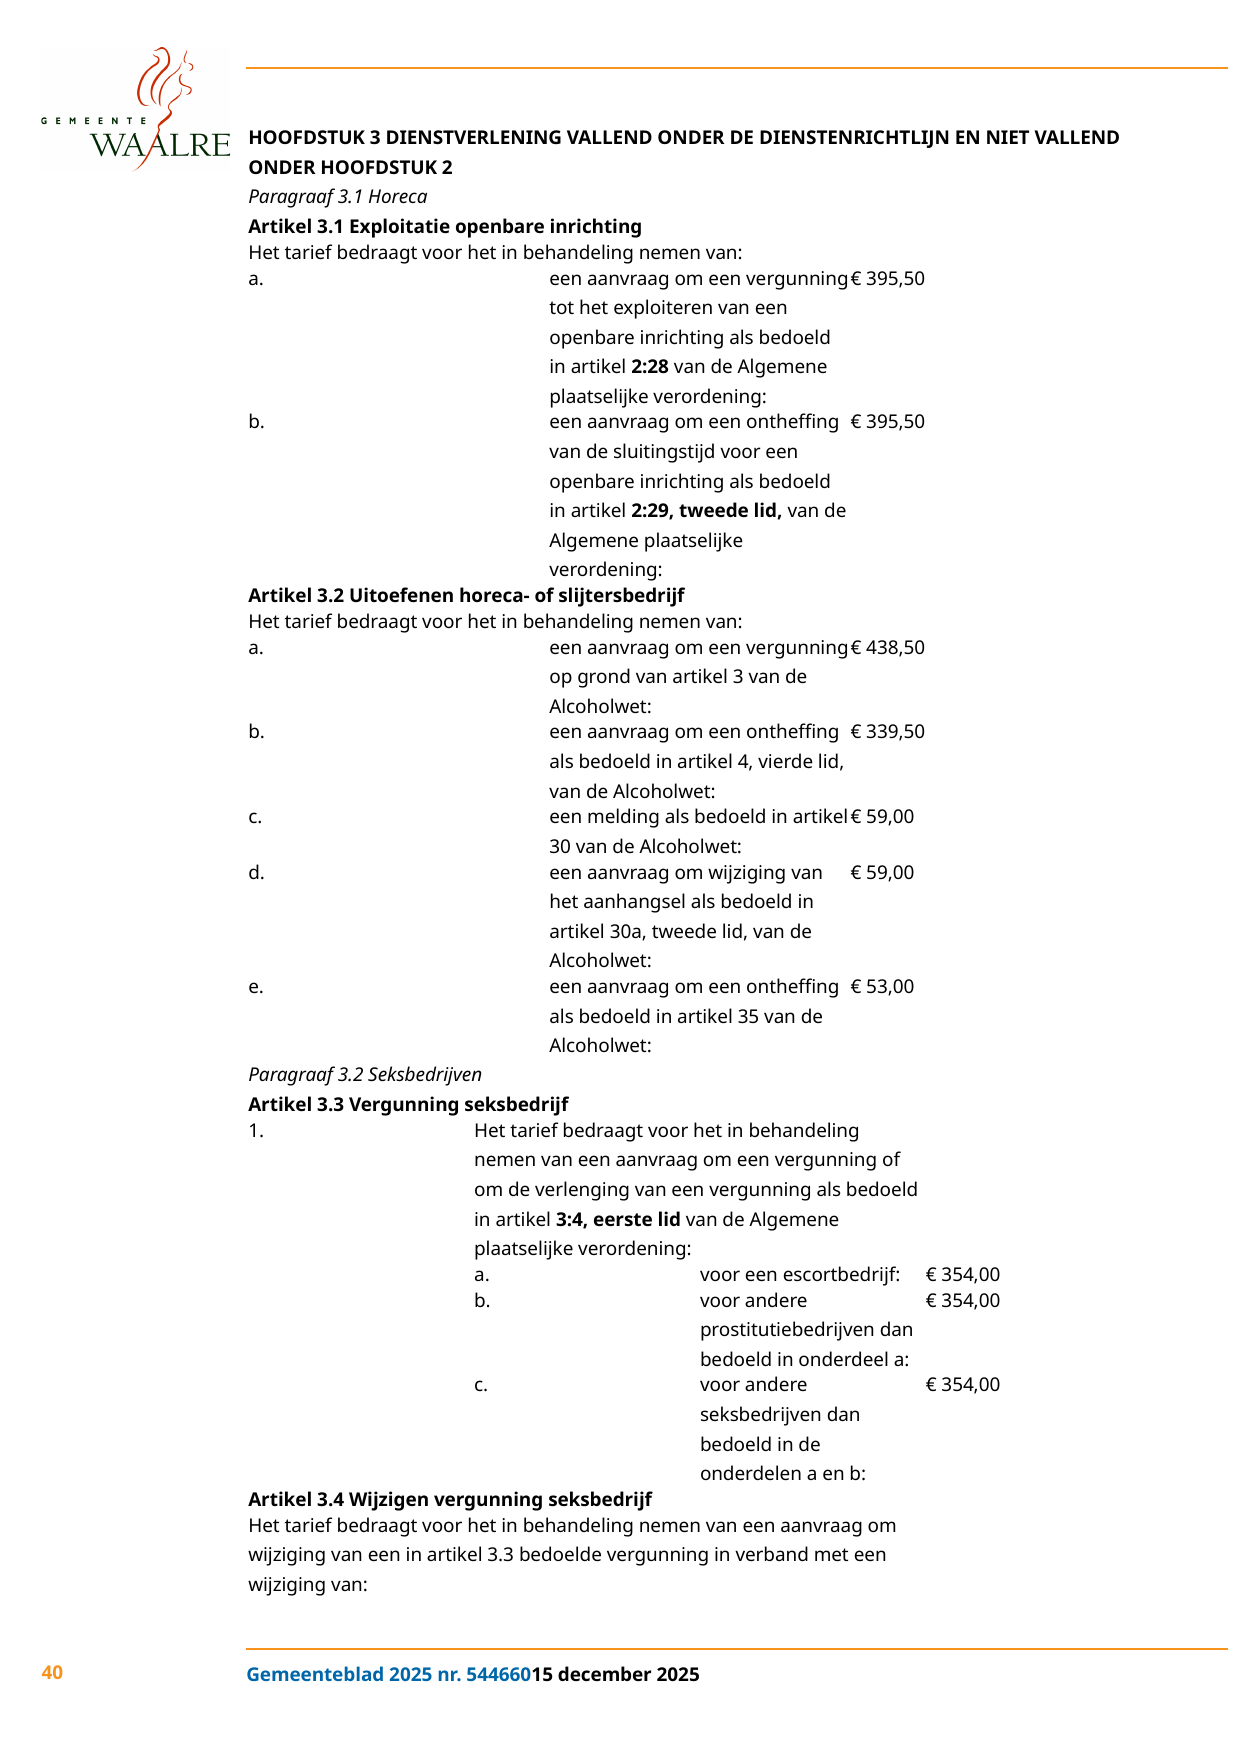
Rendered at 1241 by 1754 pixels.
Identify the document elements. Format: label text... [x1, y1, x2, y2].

table_cell [248, 1372, 474, 1486]
table_cell € 59,00 [850, 804, 1152, 859]
table_cell a. [248, 634, 549, 719]
table_cell [926, 1486, 1152, 1512]
table_cell a. [474, 1261, 700, 1287]
table_cell Het tarief bedraagt voor het in behandeling nemen van een aanvraag om wijziging van een in artikel 3.3 bedoelde vergunning in verband met een wijziging van: [248, 1512, 926, 1597]
table_cell voor een escortbedrijf: [700, 1261, 926, 1287]
table_cell € 354,00 [926, 1287, 1152, 1372]
table_cell voor andere prostitutiebedrijven dan bedoeld in onderdeel a: [700, 1287, 926, 1372]
table_cell een aanvraag om een ontheffing als bedoeld in artikel 35 van de Alcoholwet: [549, 974, 850, 1058]
table_cell [926, 1512, 1152, 1597]
table_cell b. [248, 719, 549, 804]
table_cell € 354,00 [926, 1372, 1152, 1486]
table_header [850, 213, 1152, 239]
table_cell [926, 1117, 1152, 1261]
text Paragraaf 3.1 Horeca [248, 183, 1152, 209]
table_cell € 59,00 [850, 859, 1152, 973]
table_cell a. [248, 265, 549, 409]
table_cell € 395,50 [850, 265, 1152, 409]
table_cell b. [248, 409, 549, 582]
table_cell [248, 1287, 474, 1372]
table_cell [850, 583, 1152, 608]
table_cell voor andere seksbedrijven dan bedoeld in de onderdelen a en b: [700, 1372, 926, 1486]
table_cell een melding als bedoeld in artikel 30 van de Alcoholwet: [549, 804, 850, 859]
table_cell € 438,50 [850, 634, 1152, 719]
table_cell 1. [248, 1117, 474, 1261]
text HOOFDSTUK 3 DIENSTVERLENING VALLEND ONDER DE DIENSTENRICHTLIJN EN NIET VALLEND ONDER HOOFDSTUK 2 [248, 124, 1152, 180]
picture [41, 47, 231, 172]
table_header [926, 1091, 1152, 1117]
table_cell e. [248, 974, 549, 1058]
table_cell Het tarief bedraagt voor het in behandeling nemen van een aanvraag om een vergunning of om de verlenging van een vergunning als bedoeld in artikel 3:4, eerste lid van de Algemene plaatselijke verordening: [474, 1117, 926, 1261]
table_cell € 339,50 [850, 719, 1152, 804]
table_cell c. [474, 1372, 700, 1486]
table_header Artikel 3.1 Exploitatie openbare inrichting [248, 213, 850, 239]
table_cell [850, 608, 1152, 634]
table_header Artikel 3.3 Vergunning seksbedrijf [248, 1091, 926, 1117]
table_cell [248, 1261, 474, 1287]
table_cell b. [474, 1287, 700, 1372]
table_cell een aanvraag om een ontheffing van de sluitingstijd voor een openbare inrichting als bedoeld in artikel 2:29, tweede lid, van de Algemene plaatselijke verordening: [549, 409, 850, 582]
table_cell € 395,50 [850, 409, 1152, 582]
table_cell c. [248, 804, 549, 859]
table_cell € 53,00 [850, 974, 1152, 1058]
table_cell Het tarief bedraagt voor het in behandeling nemen van: [248, 608, 850, 634]
table_cell € 354,00 [926, 1261, 1152, 1287]
table_cell Artikel 3.2 Uitoefenen horeca- of slijtersbedrijf [248, 583, 850, 608]
table_cell een aanvraag om een ontheffing als bedoeld in artikel 4, vierde lid, van de Alcoholwet: [549, 719, 850, 804]
table_cell Artikel 3.4 Wijzigen vergunning seksbedrijf [248, 1486, 926, 1512]
table_cell Het tarief bedraagt voor het in behandeling nemen van: [248, 239, 850, 265]
table_cell een aanvraag om wijziging van het aanhangsel als bedoeld in artikel 30a, tweede lid, van de Alcoholwet: [549, 859, 850, 973]
table_cell een aanvraag om een vergunning tot het exploiteren van een openbare inrichting als bedoeld in artikel 2:28 van de Algemene plaatselijke verordening: [549, 265, 850, 409]
table_cell een aanvraag om een vergunning op grond van artikel 3 van de Alcoholwet: [549, 634, 850, 719]
text Paragraaf 3.2 Seksbedrijven [248, 1062, 1152, 1087]
table_cell d. [248, 859, 549, 973]
table_cell [850, 239, 1152, 265]
